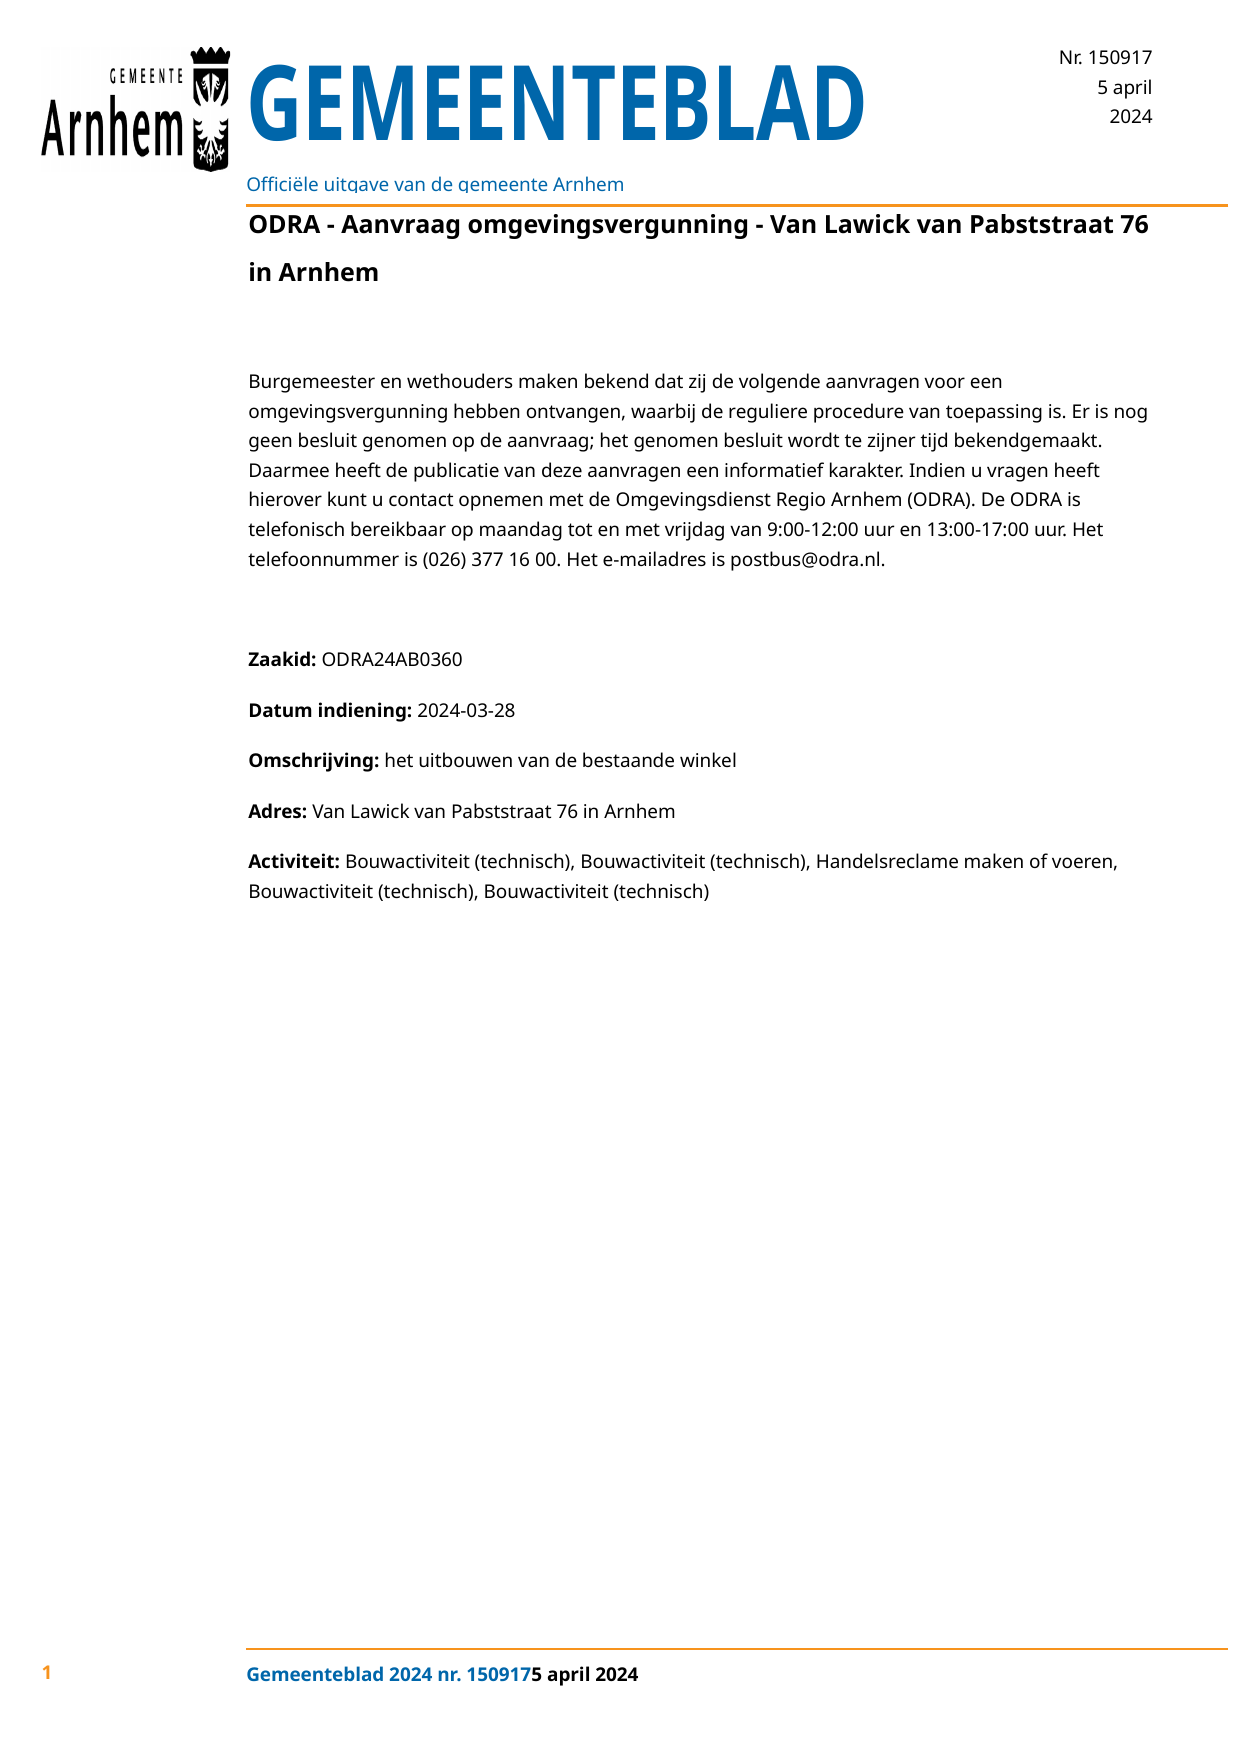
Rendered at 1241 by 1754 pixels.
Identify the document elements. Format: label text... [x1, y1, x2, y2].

text Datum indiening: 2024-03-28 [248, 697, 1152, 723]
text Zaakid: ODRA24AB0360 [248, 647, 1152, 672]
text ODRA - Aanvraag omgevingsvergunning - Van Lawick van Pabststraat 76 in Arnhem [248, 207, 1152, 288]
picture [41, 47, 231, 172]
text Activiteit: Bouwactiviteit (technisch), Bouwactiviteit (technisch), Handelsreclame maken of voeren, Bouwactiviteit (technisch), Bouwactiviteit (technisch) [248, 848, 1152, 904]
text Adres: Van Lawick van Pabststraat 76 in Arnhem [248, 798, 1152, 824]
text Burgemeester en wethouders maken bekend dat zij de volgende aanvragen voor een omgevingsvergunning hebben ontvangen, waarbij de reguliere procedure van toepassing is. Er is nog geen besluit genomen op de aanvraag; het genomen besluit wordt te zijner tijd bekendgemaakt. Daarmee heeft de publicatie van deze aanvragen een informatief karakter. Indien u vragen heeft hierover kunt u contact opnemen met de Omgevingsdienst Regio Arnhem (ODRA). De ODRA is telefonisch bereikbaar op maandag tot en met vrijdag van 9:00-12:00 uur en 13:00-17:00 uur. Het telefoonnummer is (026) 377 16 00. Het e-mailadres is postbus@odra.nl. [248, 368, 1152, 572]
text Omschrijving: het uitbouwen van de bestaande winkel [248, 747, 1152, 773]
